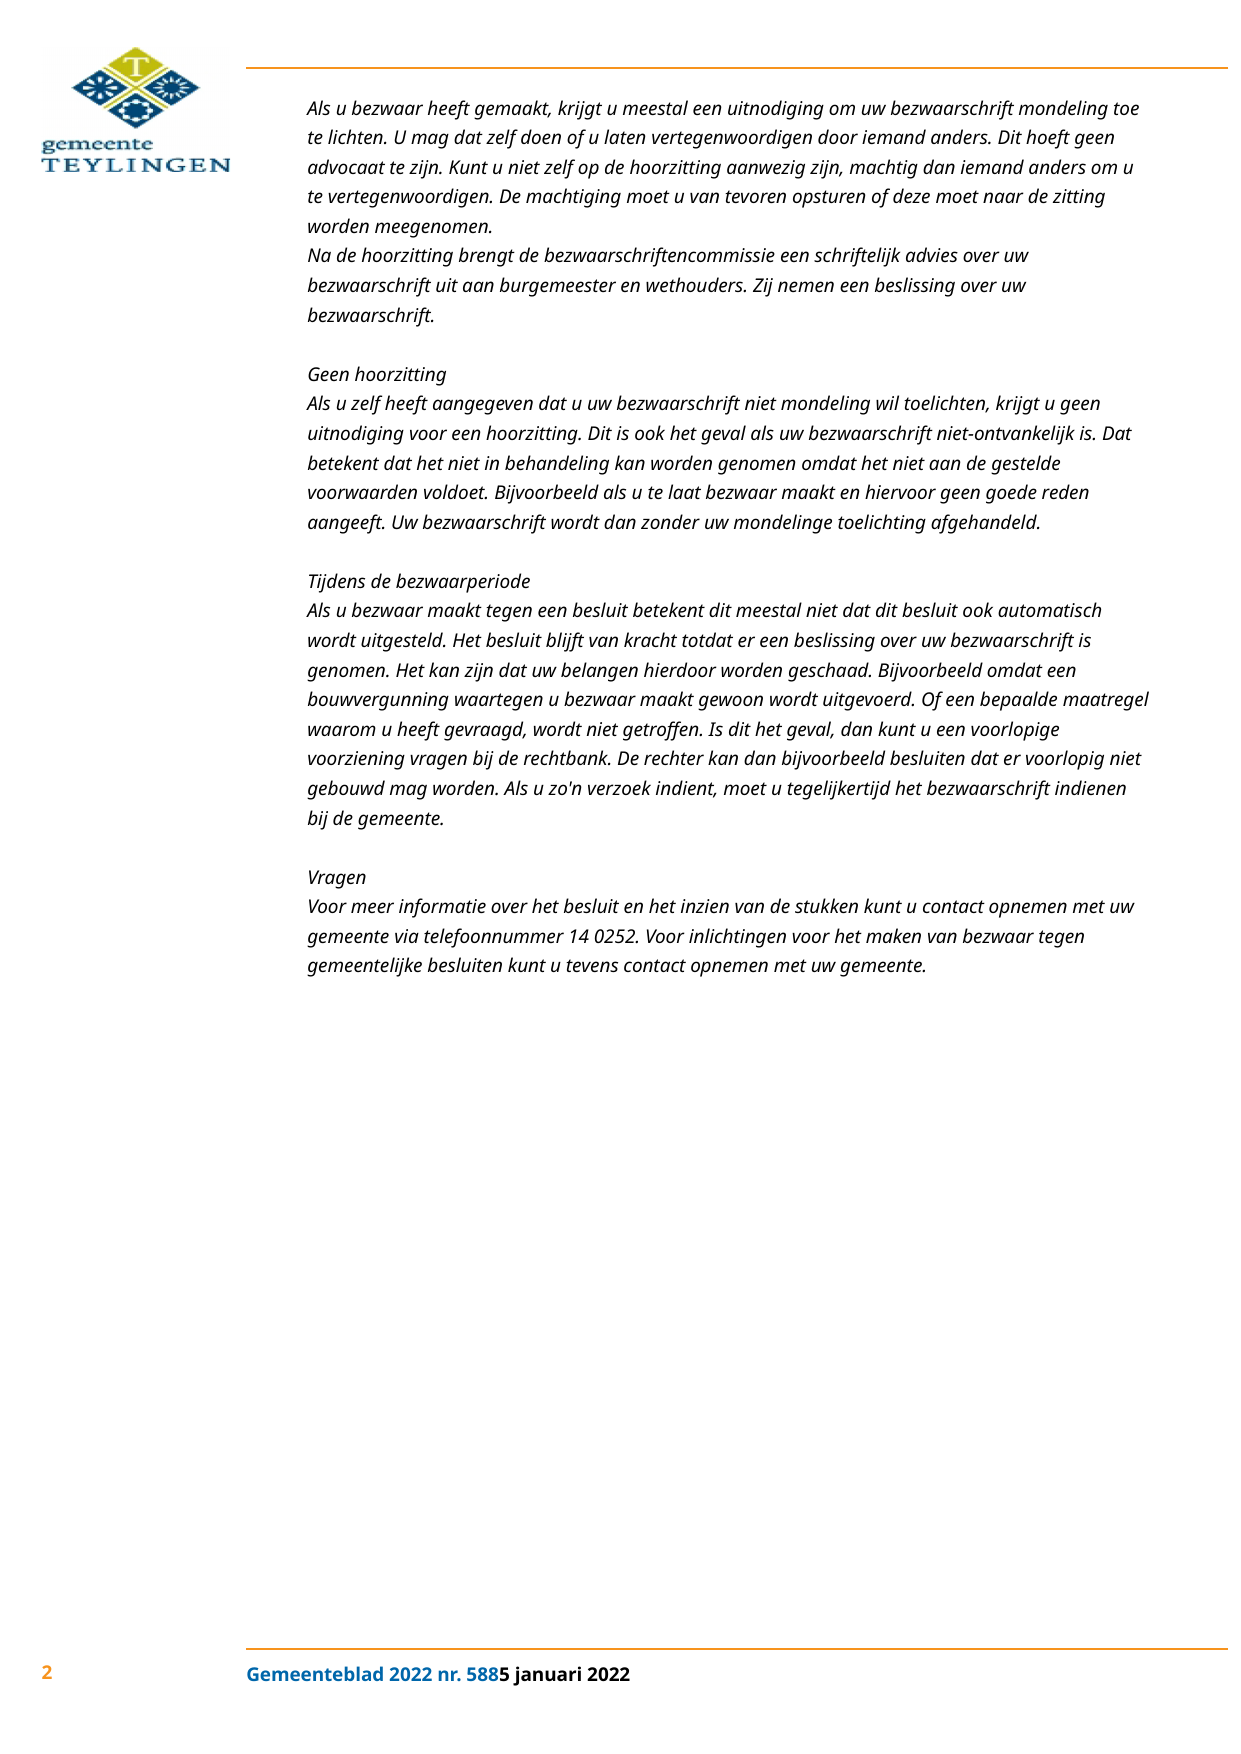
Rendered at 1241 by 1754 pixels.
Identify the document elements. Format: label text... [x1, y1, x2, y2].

list Als u zelf heeft aangegeven dat u uw bezwaarschrift niet mondeling wil toelichten, krijgt u geen uitnodiging voor een hoorzitting. Dit is ook het geval als uw bezwaarschrift niet-ontvankelijk is. Dat betekent dat het niet in behandeling kan worden genomen omdat het niet aan de gestelde voorwaarden voldoet. Bijvoorbeeld als u te laat bezwaar maakt en hiervoor geen goede reden aangeeft. Uw bezwaarschrift wordt dan zonder uw mondelinge toelichting afgehandeld. [248, 391, 1152, 535]
list Voor meer informatie over het besluit en het inzien van de stukken kunt u contact opnemen met uw gemeente via telefoonnummer 14 0252. Voor inlichtingen voor het maken van bezwaar tegen gemeentelijke besluiten kunt u tevens contact opnemen met uw gemeente. [248, 893, 1152, 978]
picture [41, 47, 231, 172]
list Tijdens de bezwaarperiode [248, 568, 1152, 594]
list Als u bezwaar maakt tegen een besluit betekent dit meestal niet dat dit besluit ook automatisch wordt uitgesteld. Het besluit blijft van kracht totdat er een beslissing over uw bezwaarschrift is genomen. Het kan zijn dat uw belangen hierdoor worden geschaad. Bijvoorbeeld omdat een bouwvergunning waartegen u bezwaar maakt gewoon wordt uitgevoerd. Of een bepaalde maatregel waarom u heeft gevraagd, wordt niet getroffen. Is dit het geval, dan kunt u een voorlopige voorziening vragen bij de rechtbank. De rechter kan dan bijvoorbeeld besluiten dat er voorlopig niet gebouwd mag worden. Als u zo'n verzoek indient, moet u tegelijkertijd het bezwaarschrift indienen bij de gemeente. [248, 598, 1152, 831]
list Vragen [248, 864, 1152, 890]
list Geen hoorzitting [248, 361, 1152, 387]
list Als u bezwaar heeft gemaakt, krijgt u meestal een uitnodiging om uw bezwaarschrift mondeling toe te lichten. U mag dat zelf doen of u laten vertegenwoordigen door iemand anders. Dit hoeft geen advocaat te zijn. Kunt u niet zelf op de hoorzitting aanwezig zijn, machtig dan iemand anders om u te vertegenwoordigen. De machtiging moet u van tevoren opsturen of deze moet naar de zitting worden meegenomen. [248, 95, 1152, 239]
list Na de hoorzitting brengt de bezwaarschriftencommissie een schriftelijk advies over uw bezwaarschrift uit aan burgemeester en wethouders. Zij nemen een beslissing over uw bezwaarschrift. [248, 243, 1152, 328]
